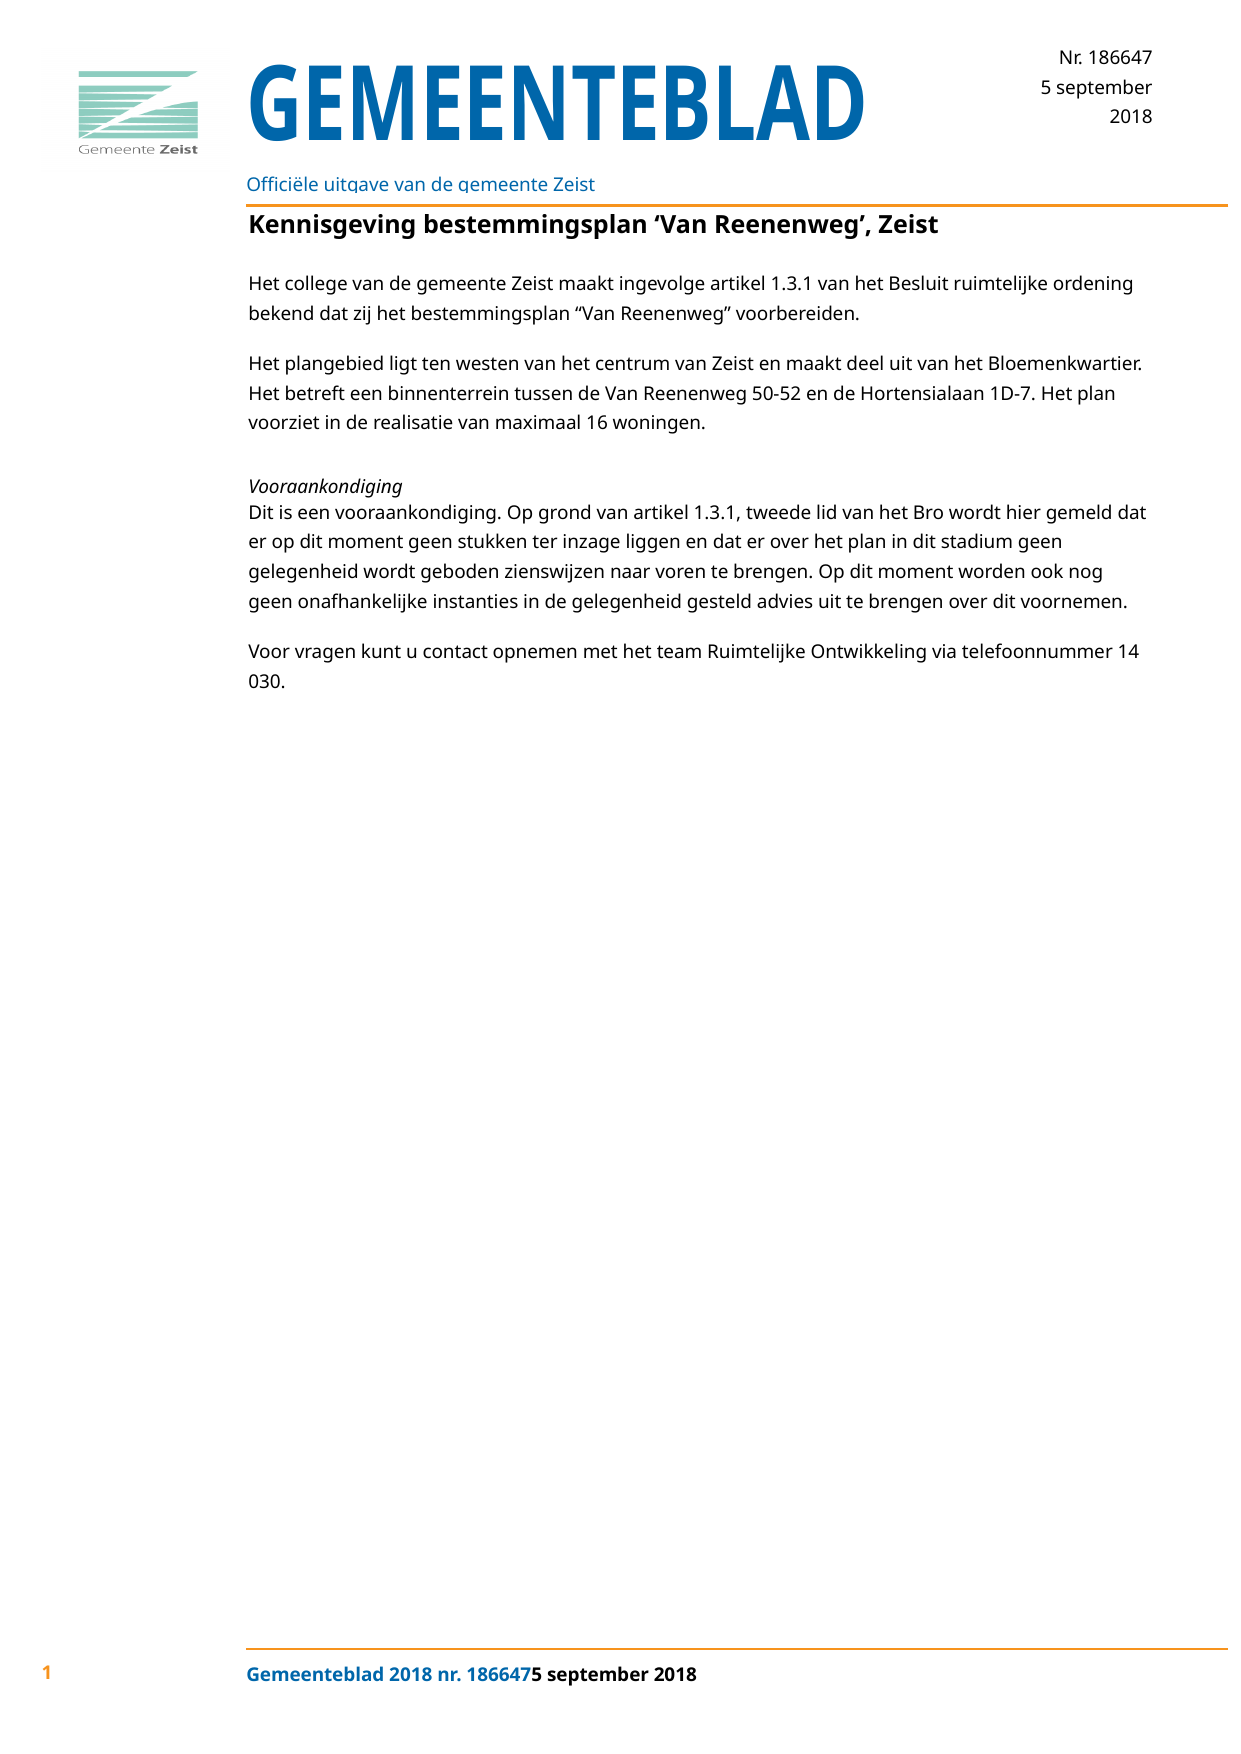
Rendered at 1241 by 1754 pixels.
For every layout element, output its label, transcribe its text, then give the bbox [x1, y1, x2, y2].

text Dit is een vooraankondiging. Op grond van artikel 1.3.1, tweede lid van het Bro wordt hier gemeld dat er op dit moment geen stukken ter inzage liggen en dat er over het plan in dit stadium geen gelegenheid wordt geboden zienswijzen naar voren te brengen. Op dit moment worden ook nog geen onafhankelijke instanties in de gelegenheid gesteld advies uit te brengen over dit voornemen. [248, 499, 1152, 614]
text Het plangebied ligt ten westen van het centrum van Zeist en maakt deel uit van het Bloemenkwartier. Het betreft een binnenterrein tussen de Van Reenenweg 50-52 en de Hortensialaan 1D-7. Het plan voorziet in de realisatie van maximaal 16 woningen. [248, 350, 1152, 435]
text Voor vragen kunt u contact opnemen met het team Ruimtelijke Ontwikkeling via telefoonnummer 14 030. [248, 638, 1152, 694]
text Kennisgeving bestemmingsplan ‘Van Reenenweg’, Zeist [248, 207, 1152, 241]
picture [41, 47, 231, 172]
text Vooraankondiging [248, 473, 1152, 499]
text Het college van de gemeente Zeist maakt ingevolge artikel 1.3.1 van het Besluit ruimtelijke ordening bekend dat zij het bestemmingsplan “Van Reenenweg” voorbereiden. [248, 270, 1152, 326]
